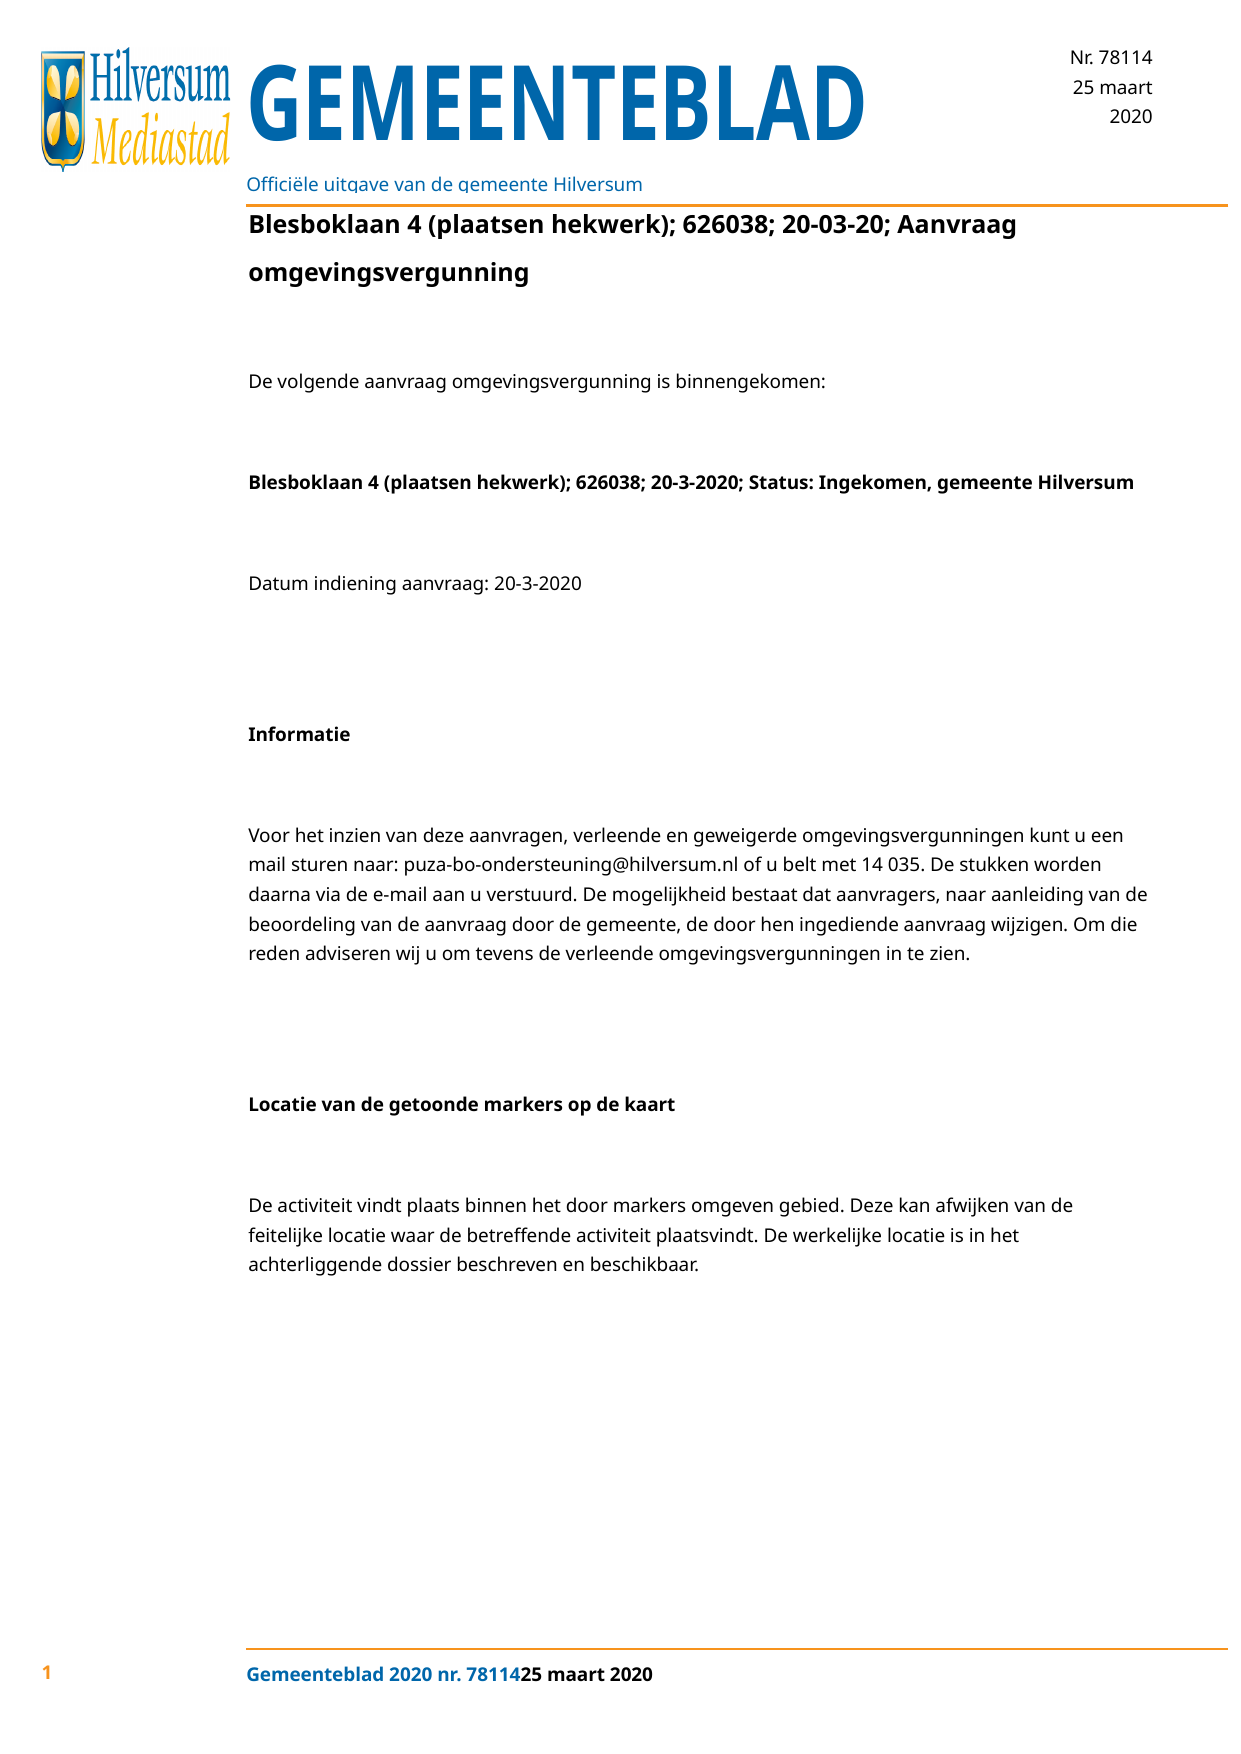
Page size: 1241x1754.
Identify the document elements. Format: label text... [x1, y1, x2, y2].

text Blesboklaan 4 (plaatsen hekwerk); 626038; 20-3-2020; Status: Ingekomen, gemeente Hilversum [248, 469, 1152, 495]
text Voor het inzien van deze aanvragen, verleende en geweigerde omgevingsvergunningen kunt u een mail sturen naar: puza-bo-ondersteuning@hilversum.nl of u belt met 14 035. De stukken worden daarna via de e-mail aan u verstuurd. De mogelijkheid bestaat dat aanvragers, naar aanleiding van de beoordeling van de aanvraag door de gemeente, de door hen ingediende aanvraag wijzigen. Om die reden adviseren wij u om tevens de verleende omgevingsvergunningen in te zien. [248, 822, 1152, 966]
picture [41, 47, 231, 172]
text De activiteit vindt plaats binnen het door markers omgeven gebied. Deze kan afwijken van de feitelijke locatie waar de betreffende activiteit plaatsvindt. De werkelijke locatie is in het achterliggende dossier beschreven en beschikbaar. [248, 1192, 1152, 1277]
text De volgende aanvraag omgevingsvergunning is binnengekomen: [248, 368, 1152, 394]
text Locatie van de getoonde markers op de kaart [248, 1092, 1152, 1117]
text Informatie [248, 721, 1152, 747]
text Datum indiening aanvraag: 20-3-2020 [248, 570, 1152, 596]
text Blesboklaan 4 (plaatsen hekwerk); 626038; 20-03-20; Aanvraag omgevingsvergunning [248, 207, 1152, 288]
